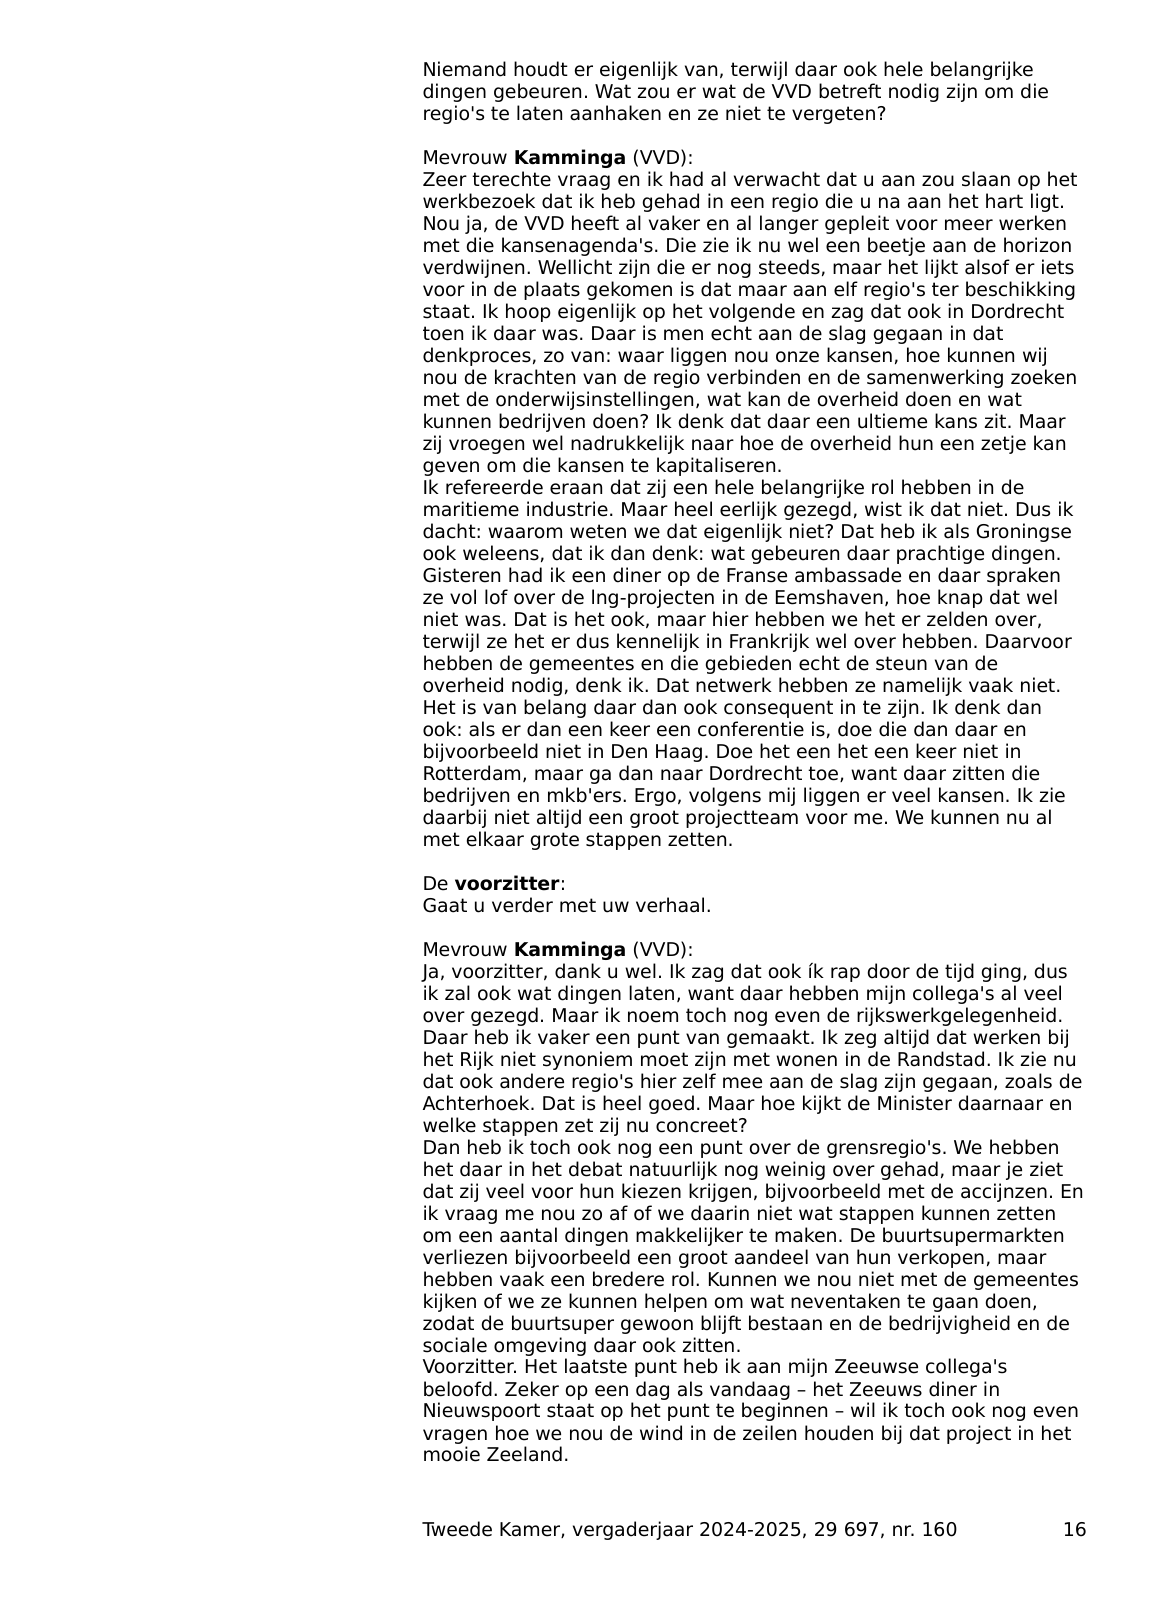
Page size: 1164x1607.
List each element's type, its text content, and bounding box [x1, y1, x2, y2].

text Mevrouw Kamminga (VVD): [422, 147, 1087, 169]
text Gaat u verder met uw verhaal. [422, 895, 1087, 917]
text Ik refereerde eraan dat zij een hele belangrijke rol hebben in de maritieme industrie. Maar heel eerlijk gezegd, wist ik dat niet. Dus ik dacht: waarom weten we dat eigenlijk niet? Dat heb ik als Groningse ook weleens, dat ik dan denk: wat gebeuren daar prachtige dingen. Gisteren had ik een diner op de Franse ambassade en daar spraken ze vol lof over de lng-projecten in de Eemshaven, hoe knap dat wel niet was. Dat is het ook, maar hier hebben we het er zelden over, terwijl ze het er dus kennelijk in Frankrijk wel over hebben. Daarvoor hebben de gemeentes en die gebieden echt de steun van de overheid nodig, denk ik. Dat netwerk hebben ze namelijk vaak niet. [422, 477, 1087, 697]
text De voorzitter: [422, 873, 1087, 895]
text Het is van belang daar dan ook consequent in te zijn. Ik denk dan ook: als er dan een keer een conferentie is, doe die dan daar en bijvoorbeeld niet in Den Haag. Doe het een het een keer niet in Rotterdam, maar ga dan naar Dordrecht toe, want daar zitten die bedrijven en mkb'ers. Ergo, volgens mij liggen er veel kansen. Ik zie daarbij niet altijd een groot projectteam voor me. We kunnen nu al met elkaar grote stappen zetten. [422, 697, 1087, 851]
text Voorzitter. Het laatste punt heb ik aan mijn Zeeuwse collega's beloofd. Zeker op een dag als vandaag – het Zeeuws diner in Nieuwspoort staat op het punt te beginnen – wil ik toch ook nog even vragen hoe we nou de wind in de zeilen houden bij dat project in het mooie Zeeland. [422, 1356, 1087, 1466]
text Dan heb ik toch ook nog een punt over de grensregio's. We hebben het daar in het debat natuurlijk nog weinig over gehad, maar je ziet dat zij veel voor hun kiezen krijgen, bijvoorbeeld met de accijnzen. En ik vraag me nou zo af of we daarin niet wat stappen kunnen zetten om een aantal dingen makkelijker te maken. De buurtsupermarkten verliezen bijvoorbeeld een groot aandeel van hun verkopen, maar hebben vaak een bredere rol. Kunnen we nou niet met de gemeentes kijken of we ze kunnen helpen om wat neventaken te gaan doen, zodat de buurtsuper gewoon blijft bestaan en de bedrijvigheid en de sociale omgeving daar ook zitten. [422, 1137, 1087, 1356]
text Zeer terechte vraag en ik had al verwacht dat u aan zou slaan op het werkbezoek dat ik heb gehad in een regio die u na aan het hart ligt. Nou ja, de VVD heeft al vaker en al langer gepleit voor meer werken met die kansenagenda's. Die zie ik nu wel een beetje aan de horizon verdwijnen. Wellicht zijn die er nog steeds, maar het lijkt alsof er iets voor in de plaats gekomen is dat maar aan elf regio's ter beschikking staat. Ik hoop eigenlijk op het volgende en zag dat ook in Dordrecht toen ik daar was. Daar is men echt aan de slag gegaan in dat denkproces, zo van: waar liggen nou onze kansen, hoe kunnen wij nou de krachten van de regio verbinden en de samenwerking zoeken met de onderwijsinstellingen, wat kan de overheid doen en wat kunnen bedrijven doen? Ik denk dat daar een ultieme kans zit. Maar zij vroegen wel nadrukkelijk naar hoe de overheid hun een zetje kan geven om die kansen te kapitaliseren. [422, 169, 1087, 477]
text Ja, voorzitter, dank u wel. Ik zag dat ook ík rap door de tijd ging, dus ik zal ook wat dingen laten, want daar hebben mijn collega's al veel over gezegd. Maar ik noem toch nog even de rijkswerkgelegenheid. Daar heb ik vaker een punt van gemaakt. Ik zeg altijd dat werken bij het Rijk niet synoniem moet zijn met wonen in de Randstad. Ik zie nu dat ook andere regio's hier zelf mee aan de slag zijn gegaan, zoals de Achterhoek. Dat is heel goed. Maar hoe kijkt de Minister daarnaar en welke stappen zet zij nu concreet? [422, 961, 1087, 1137]
text Mevrouw Kamminga (VVD): [422, 939, 1087, 961]
text Niemand houdt er eigenlijk van, terwijl daar ook hele belangrijke dingen gebeuren. Wat zou er wat de VVD betreft nodig zijn om die regio's te laten aanhaken en ze niet te vergeten? [422, 59, 1087, 125]
